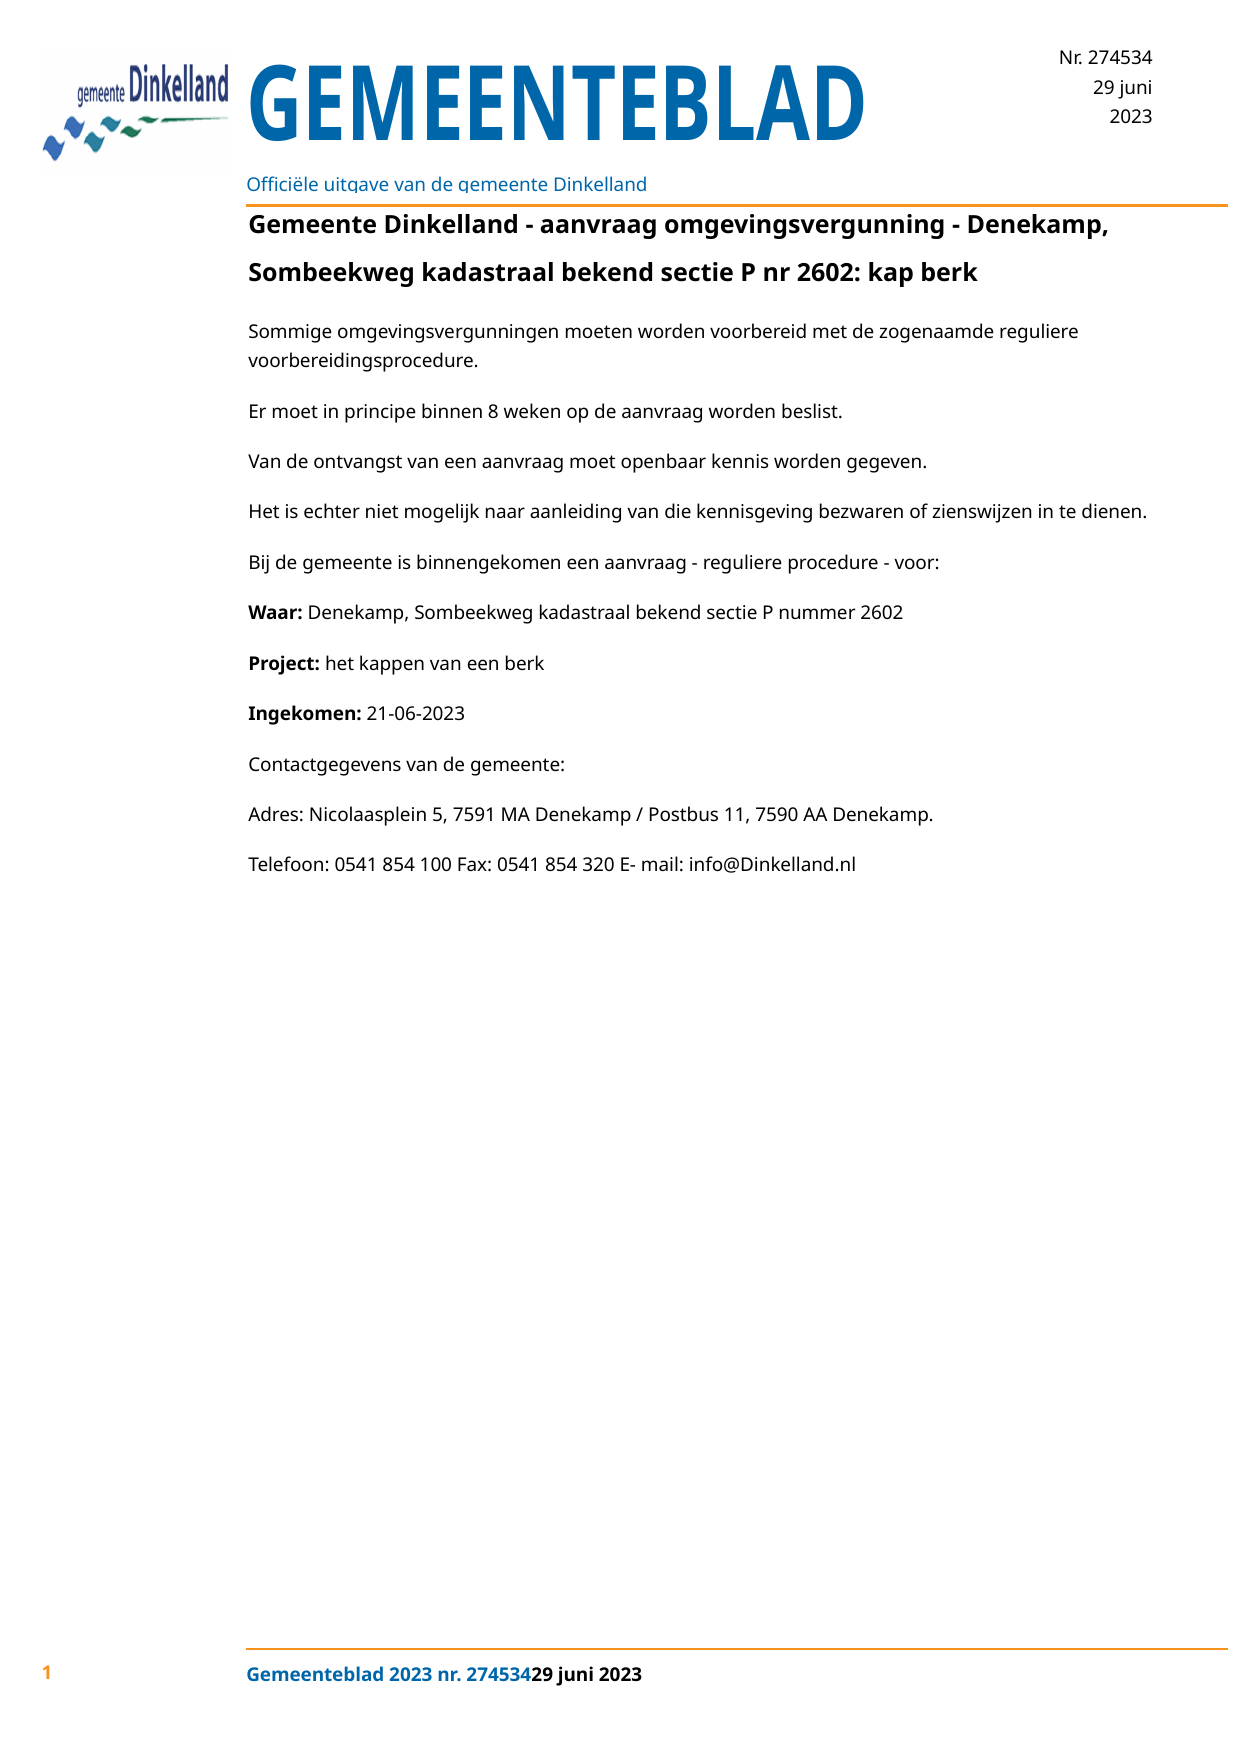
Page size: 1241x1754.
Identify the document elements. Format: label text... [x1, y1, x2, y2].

text Waar: Denekamp, Sombeekweg kadastraal bekend sectie P nummer 2602 [248, 599, 1152, 625]
text Bij de gemeente is binnengekomen een aanvraag - reguliere procedure - voor: [248, 549, 1152, 575]
text Adres: Nicolaasplein 5, 7591 MA Denekamp / Postbus 11, 7590 AA Denekamp. [248, 801, 1152, 827]
text Van de ontvangst van een aanvraag moet openbaar kennis worden gegeven. [248, 448, 1152, 474]
text Ingekomen: 21-06-2023 [248, 700, 1152, 726]
text Contactgegevens van de gemeente: [248, 751, 1152, 777]
text Er moet in principe binnen 8 weken op de aanvraag worden beslist. [248, 398, 1152, 424]
text Sommige omgevingsvergunningen moeten worden voorbereid met de zogenaamde reguliere voorbereidingsprocedure. [248, 318, 1152, 373]
picture [41, 47, 231, 172]
text Telefoon: 0541 854 100 Fax: 0541 854 320 E- mail: info@Dinkelland.nl [248, 852, 1152, 877]
text Gemeente Dinkelland - aanvraag omgevingsvergunning - Denekamp, Sombeekweg kadastraal bekend sectie P nr 2602: kap berk [248, 207, 1152, 288]
text Project: het kappen van een berk [248, 650, 1152, 676]
text Het is echter niet mogelijk naar aanleiding van die kennisgeving bezwaren of zienswijzen in te dienen. [248, 499, 1152, 524]
